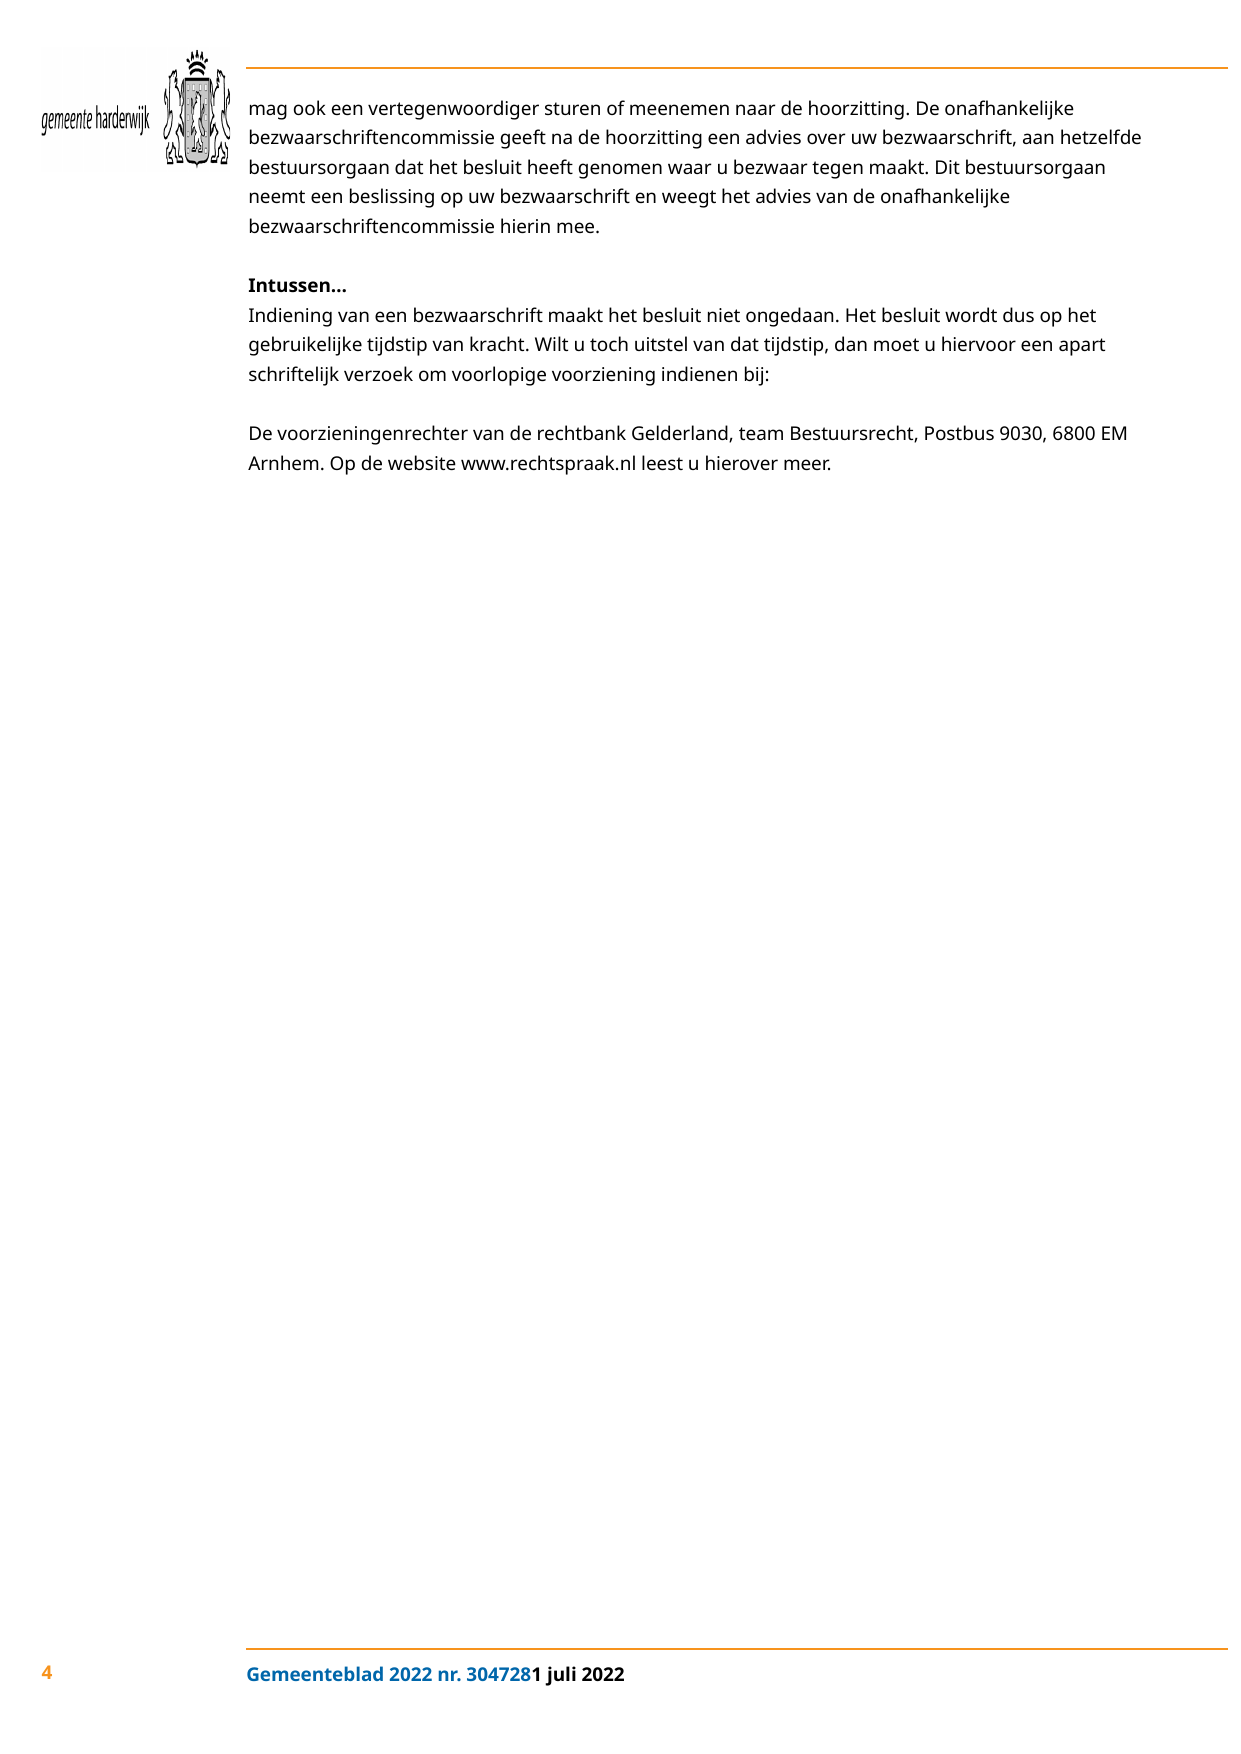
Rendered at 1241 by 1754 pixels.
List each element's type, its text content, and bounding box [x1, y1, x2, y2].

text Indiening van een bezwaarschrift maakt het besluit niet ongedaan. Het besluit wordt dus op het gebruikelijke tijdstip van kracht. Wilt u toch uitstel van dat tijdstip, dan moet u hiervoor een apart schriftelijk verzoek om voorlopige voorziening indienen bij: [248, 302, 1152, 387]
text mag ook een vertegenwoordiger sturen of meenemen naar de hoorzitting. De onafhankelijke bezwaarschriftencommissie geeft na de hoorzitting een advies over uw bezwaarschrift, aan hetzelfde bestuursorgaan dat het besluit heeft genomen waar u bezwaar tegen maakt. Dit bestuursorgaan neemt een beslissing op uw bezwaarschrift en weegt het advies van de onafhankelijke bezwaarschriftencommissie hierin mee. [248, 95, 1152, 239]
text De voorzieningenrechter van de rechtbank Gelderland, team Bestuursrecht, Postbus 9030, 6800 EM Arnhem. Op de website www.rechtspraak.nl leest u hierover meer. [248, 420, 1152, 476]
text Intussen… [248, 272, 1152, 298]
picture [41, 47, 231, 172]
